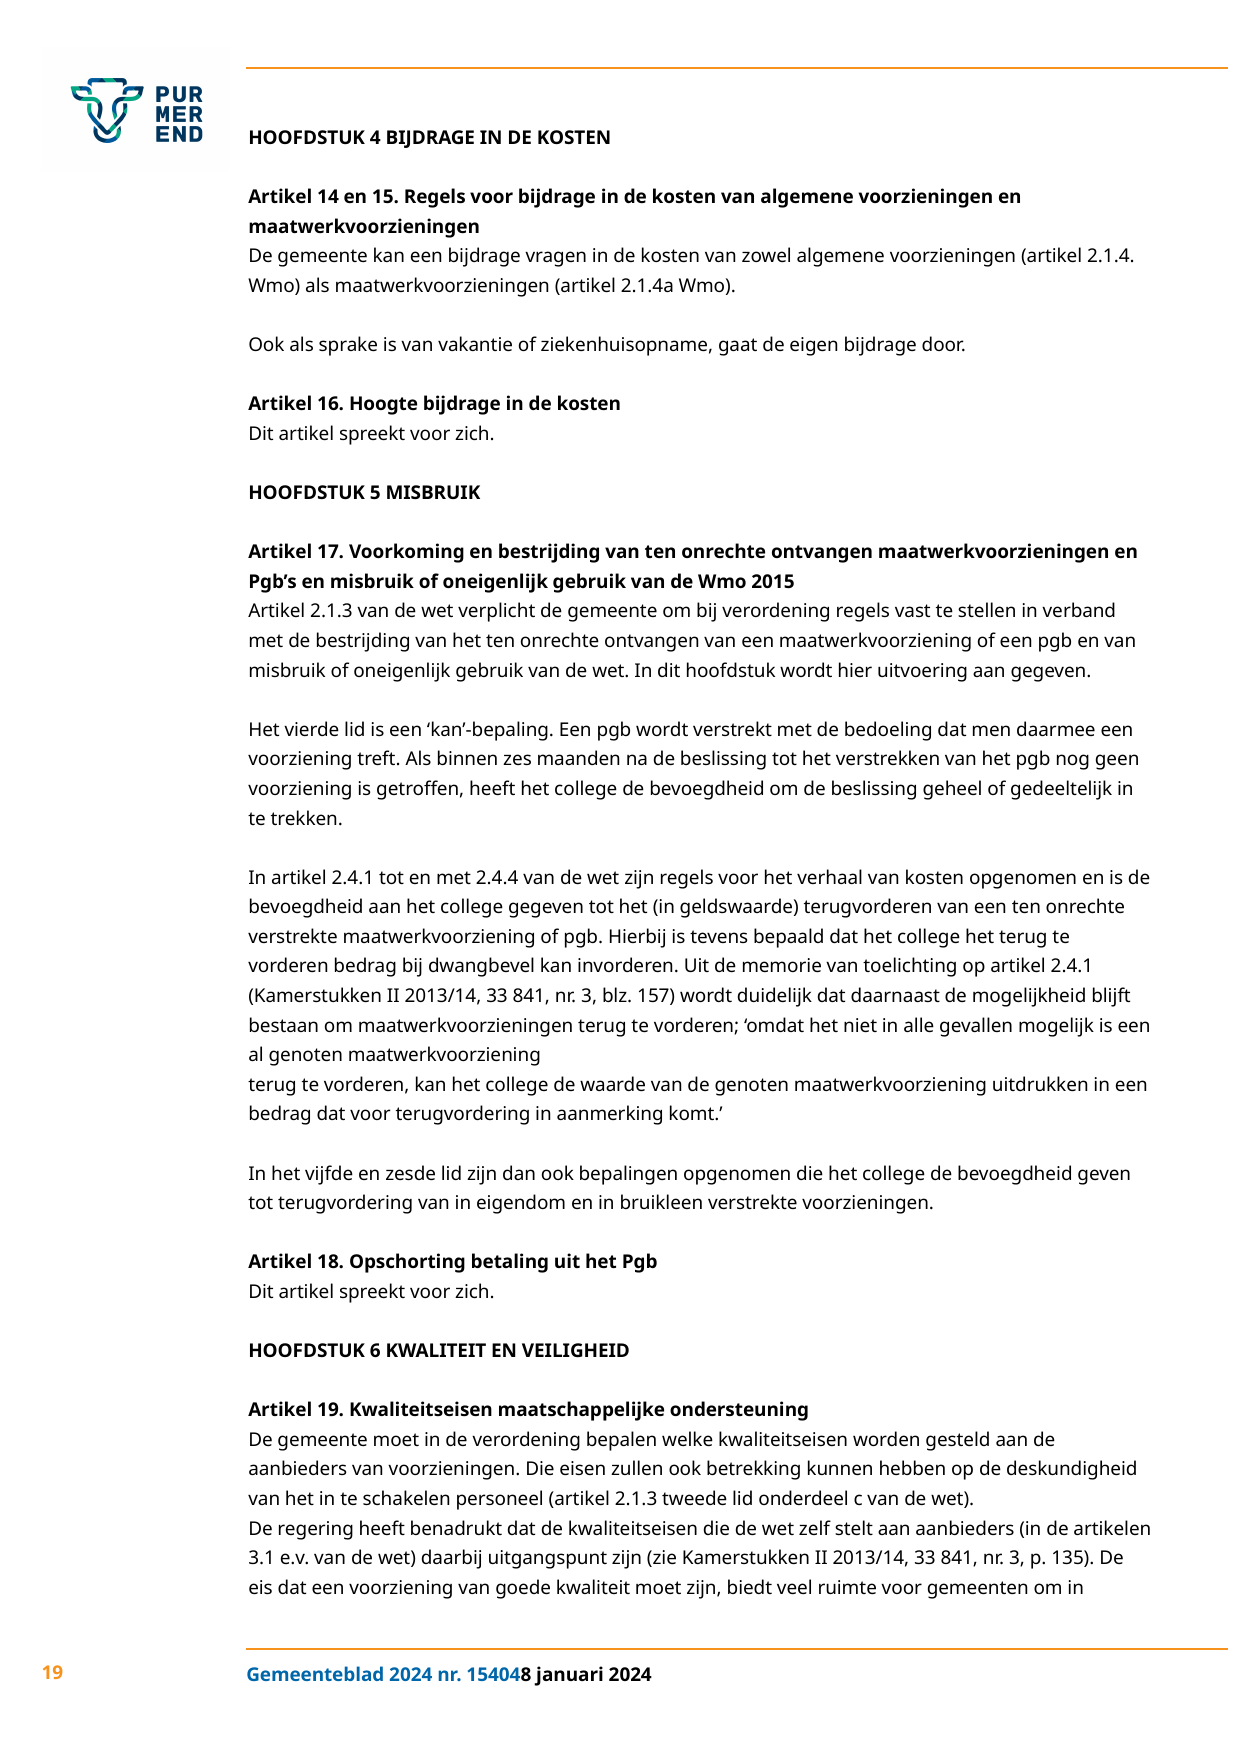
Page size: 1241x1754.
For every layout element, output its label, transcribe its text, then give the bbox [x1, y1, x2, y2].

text Artikel 19. Kwaliteitseisen maatschappelijke ondersteuning [248, 1396, 1152, 1422]
text In het vijfde en zesde lid zijn dan ook bepalingen opgenomen die het college de bevoegdheid geven tot terugvordering van in eigendom en in bruikleen verstrekte voorzieningen. [248, 1160, 1152, 1215]
text Dit artikel spreekt voor zich. [248, 1278, 1152, 1304]
text HOOFDSTUK 6 KWALITEIT EN VEILIGHEID [248, 1337, 1152, 1363]
text Artikel 17. Voorkoming en bestrijding van ten onrechte ontvangen maatwerkvoorzieningen en Pgb’s en misbruik of oneigenlijk gebruik van de Wmo 2015 [248, 538, 1152, 594]
text Artikel 14 en 15. Regels voor bijdrage in de kosten van algemene voorzieningen en maatwerkvoorzieningen [248, 183, 1152, 239]
text De gemeente kan een bijdrage vragen in de kosten van zowel algemene voorzieningen (artikel 2.1.4. Wmo) als maatwerkvoorzieningen (artikel 2.1.4a Wmo). [248, 243, 1152, 298]
text De gemeente moet in de verordening bepalen welke kwaliteitseisen worden gesteld aan de aanbieders van voorzieningen. Die eisen zullen ook betrekking kunnen hebben op de deskundigheid van het in te schakelen personeel (artikel 2.1.3 tweede lid onderdeel c van de wet). [248, 1426, 1152, 1511]
text Artikel 18. Opschorting betaling uit het Pgb [248, 1248, 1152, 1274]
text Het vierde lid is een ‘kan’-bepaling. Een pgb wordt verstrekt met de bedoeling dat men daarmee een voorziening treft. Als binnen zes maanden na de beslissing tot het verstrekken van het pgb nog geen voorziening is getroffen, heeft het college de bevoegdheid om de beslissing geheel of gedeeltelijk in te trekken. [248, 716, 1152, 831]
text HOOFDSTUK 5 MISBRUIK [248, 479, 1152, 505]
text Dit artikel spreekt voor zich. [248, 420, 1152, 446]
text terug te vorderen, kan het college de waarde van de genoten maatwerkvoorziening uitdrukken in een bedrag dat voor terugvordering in aanmerking komt.’ [248, 1071, 1152, 1126]
text De regering heeft benadrukt dat de kwaliteitseisen die de wet zelf stelt aan aanbieders (in de artikelen 3.1 e.v. van de wet) daarbij uitgangspunt zijn (zie Kamerstukken II 2013/14, 33 841, nr. 3, p. 135). De eis dat een voorziening van goede kwaliteit moet zijn, biedt veel ruimte voor gemeenten om in [248, 1515, 1152, 1600]
picture [41, 47, 231, 172]
text Artikel 2.1.3 van de wet verplicht de gemeente om bij verordening regels vast te stellen in verband met de bestrijding van het ten onrechte ontvangen van een maatwerkvoorziening of een pgb en van misbruik of oneigenlijk gebruik van de wet. In dit hoofdstuk wordt hier uitvoering aan gegeven. [248, 598, 1152, 683]
text Ook als sprake is van vakantie of ziekenhuisopname, gaat de eigen bijdrage door. [248, 331, 1152, 357]
text Artikel 16. Hoogte bijdrage in de kosten [248, 391, 1152, 416]
text In artikel 2.4.1 tot en met 2.4.4 van de wet zijn regels voor het verhaal van kosten opgenomen en is de bevoegdheid aan het college gegeven tot het (in geldswaarde) terugvorderen van een ten onrechte verstrekte maatwerkvoorziening of pgb. Hierbij is tevens bepaald dat het college het terug te vorderen bedrag bij dwangbevel kan invorderen. Uit de memorie van toelichting op artikel 2.4.1 (Kamerstukken II 2013/14, 33 841, nr. 3, blz. 157) wordt duidelijk dat daarnaast de mogelijkheid blijft bestaan om maatwerkvoorzieningen terug te vorderen; ‘omdat het niet in alle gevallen mogelijk is een al genoten maatwerkvoorziening [248, 864, 1152, 1067]
text HOOFDSTUK 4 BIJDRAGE IN DE KOSTEN [248, 124, 1152, 150]
